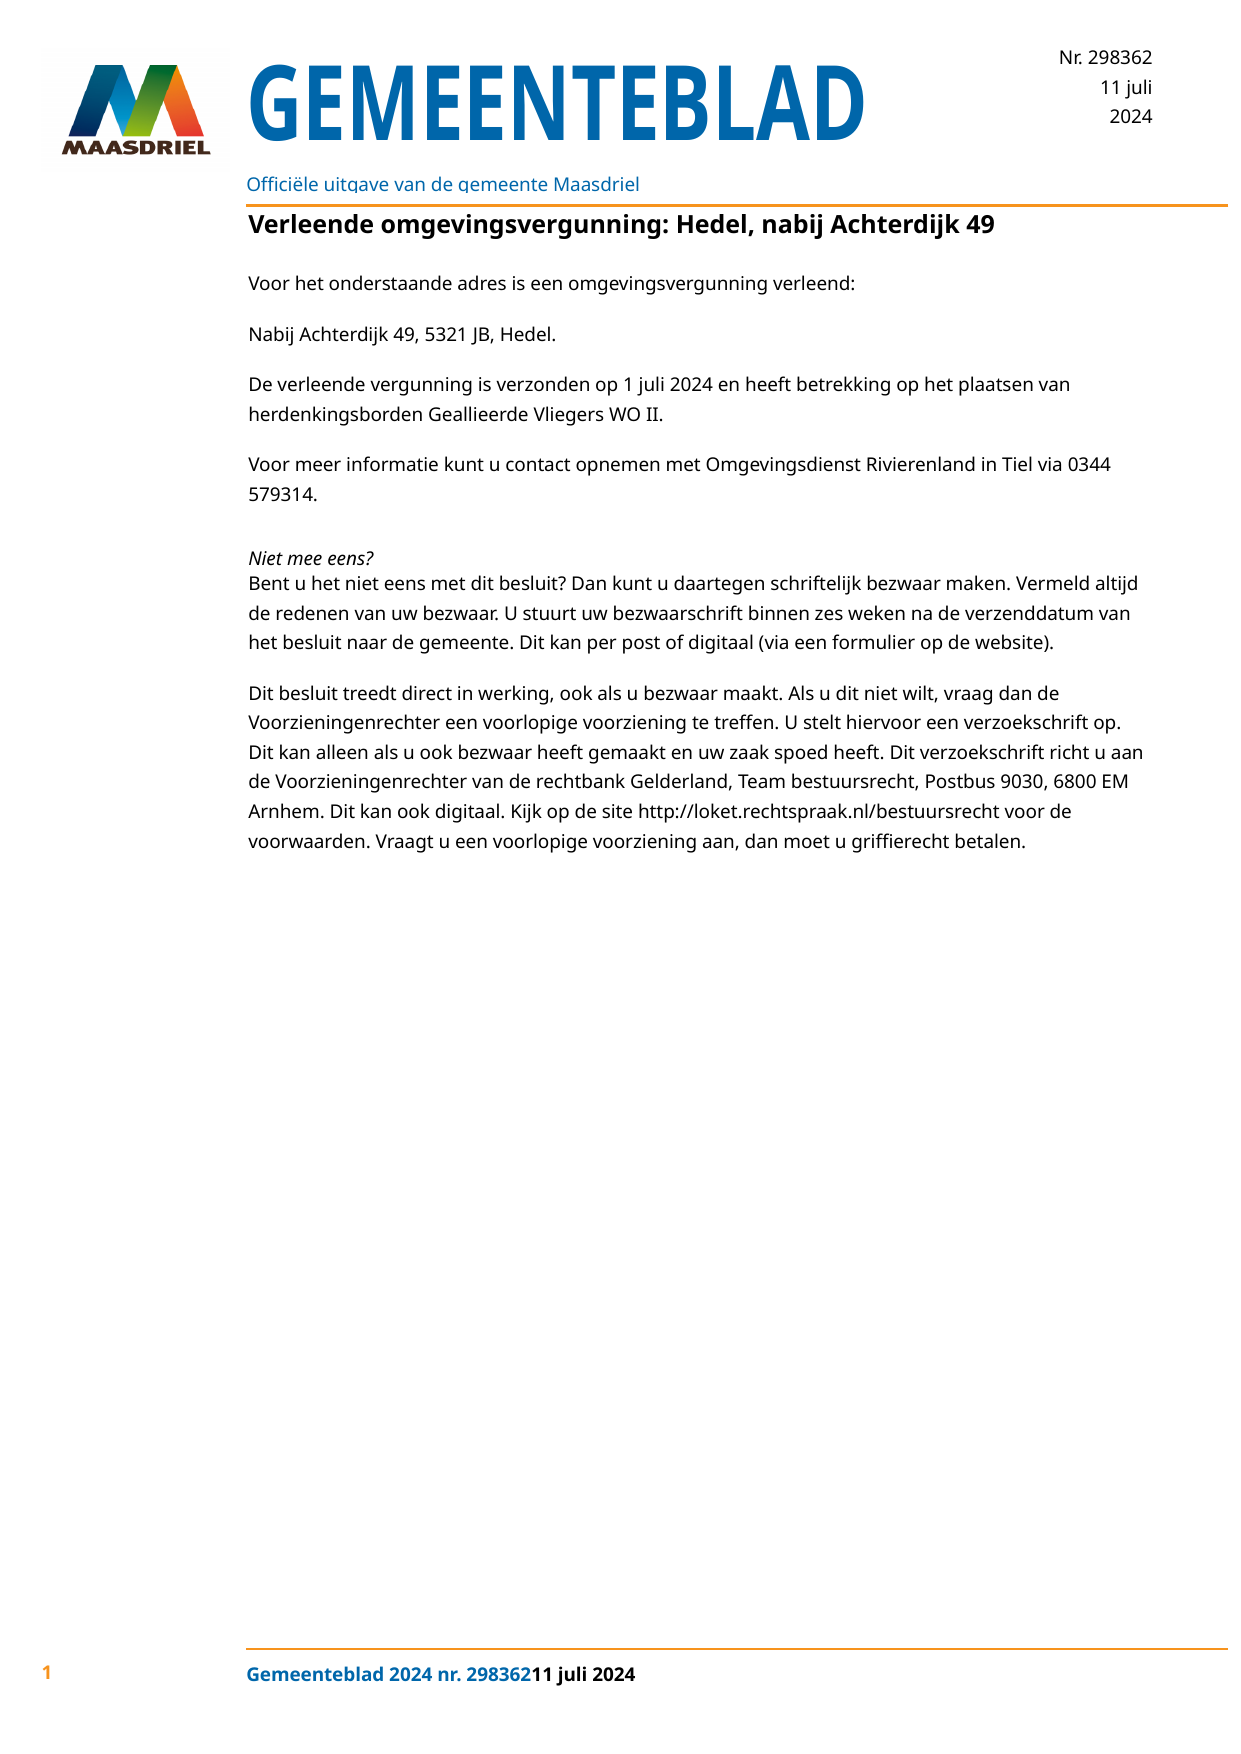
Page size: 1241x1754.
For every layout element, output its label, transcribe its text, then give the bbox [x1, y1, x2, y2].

text Dit besluit treedt direct in werking, ook als u bezwaar maakt. Als u dit niet wilt, vraag dan de Voorzieningenrechter een voorlopige voorziening te treffen. U stelt hiervoor een verzoekschrift op. Dit kan alleen als u ook bezwaar heeft gemaakt en uw zaak spoed heeft. Dit verzoekschrift richt u aan de Voorzieningenrechter van de rechtbank Gelderland, Team bestuursrecht, Postbus 9030, 6800 EM Arnhem. Dit kan ook digitaal. Kijk op de site http://loket.rechtspraak.nl/bestuursrecht voor de voorwaarden. Vraagt u een voorlopige voorziening aan, dan moet u griffierecht betalen. [248, 680, 1152, 854]
text Verleende omgevingsvergunning: Hedel, nabij Achterdijk 49 [248, 207, 1152, 241]
text De verleende vergunning is verzonden op 1 juli 2024 en heeft betrekking op het plaatsen van herdenkingsborden Geallieerde Vliegers WO II. [248, 371, 1152, 426]
text Voor het onderstaande adres is een omgevingsvergunning verleend: [248, 270, 1152, 296]
text Bent u het niet eens met dit besluit? Dan kunt u daartegen schriftelijk bezwaar maken. Vermeld altijd de redenen van uw bezwaar. U stuurt uw bezwaarschrift binnen zes weken na de verzenddatum van het besluit naar de gemeente. Dit kan per post of digitaal (via een formulier op de website). [248, 570, 1152, 655]
text Nabij Achterdijk 49, 5321 JB, Hedel. [248, 321, 1152, 346]
text Voor meer informatie kunt u contact opnemen met Omgevingsdienst Rivierenland in Tiel via 0344 579314. [248, 451, 1152, 506]
text Niet mee eens? [248, 545, 1152, 570]
picture [41, 47, 231, 172]
